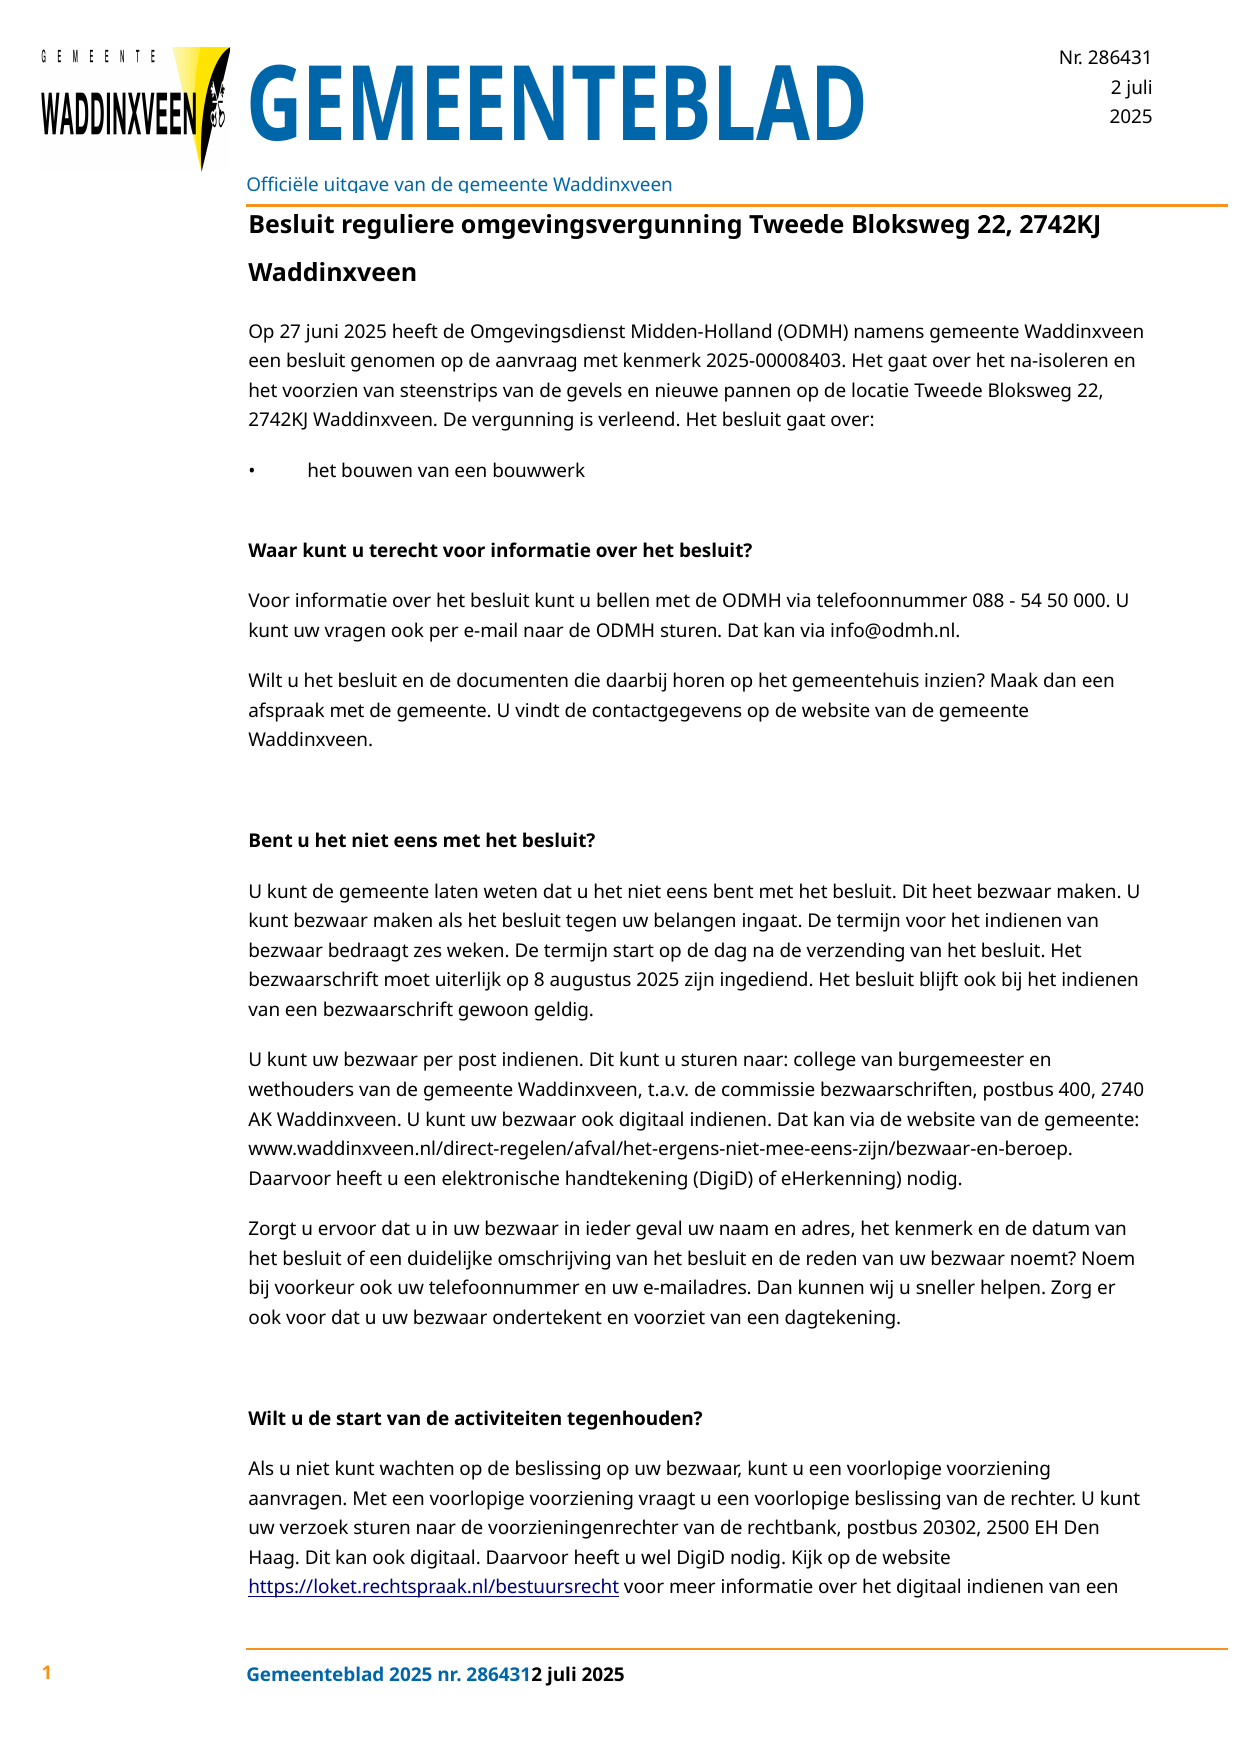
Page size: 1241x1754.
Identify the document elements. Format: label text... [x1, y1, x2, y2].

text Waar kunt u terecht voor informatie over het besluit? [248, 537, 1152, 563]
text Zorgt u ervoor dat u in uw bezwaar in ieder geval uw naam en adres, het kenmerk en de datum van het besluit of een duidelijke omschrijving van het besluit en de reden van uw bezwaar noemt? Noem bij voorkeur ook uw telefoonnummer en uw e-mailadres. Dan kunnen wij u sneller helpen. Zorg er ook voor dat u uw bezwaar ondertekent en voorziet van een dagtekening. [248, 1215, 1152, 1330]
text Wilt u de start van de activiteiten tegenhouden? [248, 1405, 1152, 1431]
text U kunt de gemeente laten weten dat u het niet eens bent met het besluit. Dit heet bezwaar maken. U kunt bezwaar maken als het besluit tegen uw belangen ingaat. De termijn voor het indienen van bezwaar bedraagt zes weken. De termijn start op de dag na de verzending van het besluit. Het bezwaarschrift moet uiterlijk op 8 augustus 2025 zijn ingediend. Het besluit blijft ook bij het indienen van een bezwaarschrift gewoon geldig. [248, 878, 1152, 1022]
list het bouwen van een bouwwerk [248, 457, 1152, 483]
text U kunt uw bezwaar per post indienen. Dit kunt u sturen naar: college van burgemeester en wethouders van de gemeente Waddinxveen, t.a.v. de commissie bezwaarschriften, postbus 400, 2740 AK Waddinxveen. U kunt uw bezwaar ook digitaal indienen. Dat kan via de website van de gemeente: www.waddinxveen.nl/direct-regelen/afval/het-ergens-niet-mee-eens-zijn/bezwaar-en-beroep. Daarvoor heeft u een elektronische handtekening (DigiD) of eHerkenning) nodig. [248, 1047, 1152, 1191]
text Voor informatie over het besluit kunt u bellen met de ODMH via telefoonnummer 088 - 54 50 000. U kunt uw vragen ook per e-mail naar de ODMH sturen. Dat kan via info@odmh.nl. [248, 587, 1152, 643]
text Bent u het niet eens met het besluit? [248, 827, 1152, 853]
text Besluit reguliere omgevingsvergunning Tweede Bloksweg 22, 2742KJ Waddinxveen [248, 207, 1152, 288]
picture [41, 47, 231, 172]
text Wilt u het besluit en de documenten die daarbij horen op het gemeentehuis inzien? Maak dan een afspraak met de gemeente. U vindt de contactgegevens op de website van de gemeente Waddinxveen. [248, 667, 1152, 752]
text Op 27 juni 2025 heeft de Omgevingsdienst Midden-Holland (ODMH) namens gemeente Waddinxveen een besluit genomen op de aanvraag met kenmerk 2025-00008403. Het gaat over het na-isoleren en het voorzien van steenstrips van de gevels en nieuwe pannen op de locatie Tweede Bloksweg 22, 2742KJ Waddinxveen. De vergunning is verleend. Het besluit gaat over: [248, 318, 1152, 432]
text Als u niet kunt wachten op de beslissing op uw bezwaar, kunt u een voorlopige voorziening aanvragen. Met een voorlopige voorziening vraagt u een voorlopige beslissing van de rechter. U kunt uw verzoek sturen naar de voorzieningenrechter van de rechtbank, postbus 20302, 2500 EH Den Haag. Dit kan ook digitaal. Daarvoor heeft u wel DigiD nodig. Kijk op de website https://loket.rechtspraak.nl/bestuursrecht voor meer informatie over het digitaal indienen van een [248, 1455, 1152, 1599]
